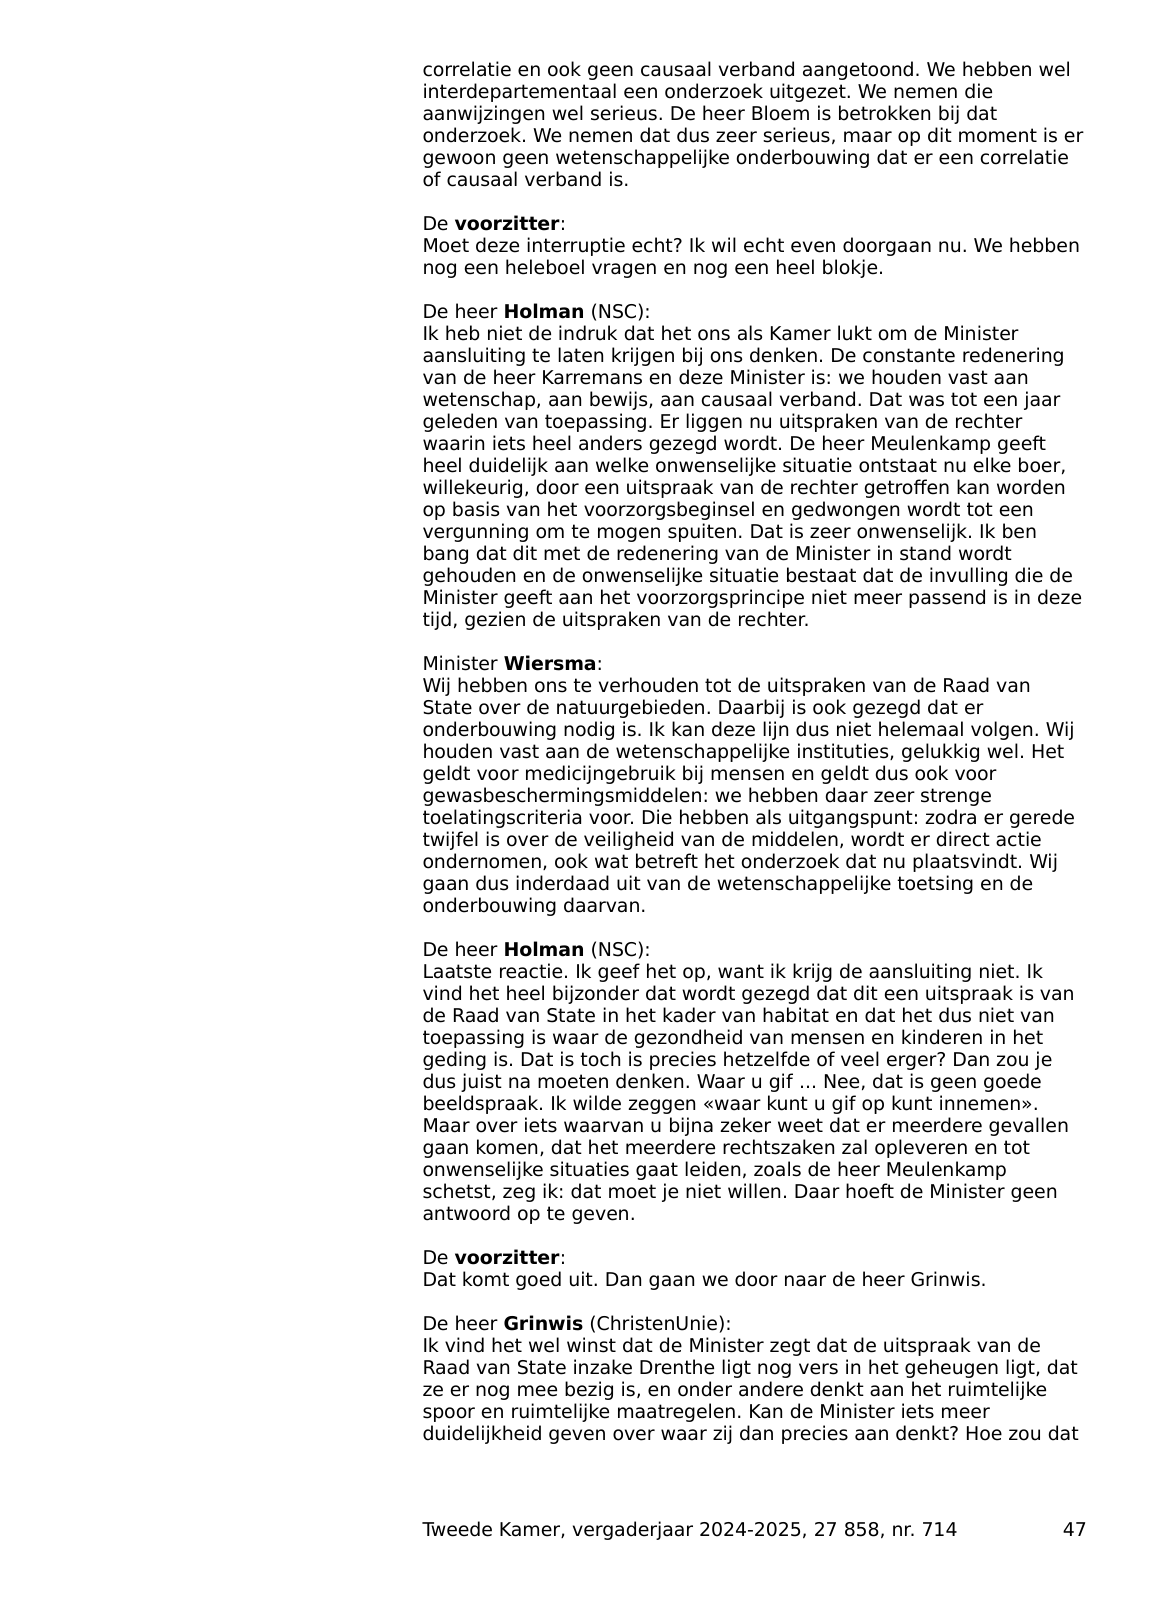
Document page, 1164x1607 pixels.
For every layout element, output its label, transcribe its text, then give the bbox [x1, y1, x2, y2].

text Dat komt goed uit. Dan gaan we door naar de heer Grinwis. [422, 1269, 1087, 1291]
text De voorzitter: [422, 1247, 1087, 1269]
text De heer Holman (NSC): [422, 301, 1087, 323]
text Laatste reactie. Ik geef het op, want ik krijg de aansluiting niet. Ik vind het heel bijzonder dat wordt gezegd dat dit een uitspraak is van de Raad van State in het kader van habitat en dat het dus niet van toepassing is waar de gezondheid van mensen en kinderen in het geding is. Dat is toch is precies hetzelfde of veel erger? Dan zou je dus juist na moeten denken. Waar u gif ... Nee, dat is geen goede beeldspraak. Ik wilde zeggen «waar kunt u gif op kunt innemen». Maar over iets waarvan u bijna zeker weet dat er meerdere gevallen gaan komen, dat het meerdere rechtszaken zal opleveren en tot onwenselijke situaties gaat leiden, zoals de heer Meulenkamp schetst, zeg ik: dat moet je niet willen. Daar hoeft de Minister geen antwoord op te geven. [422, 961, 1087, 1225]
text Moet deze interruptie echt? Ik wil echt even doorgaan nu. We hebben nog een heleboel vragen en nog een heel blokje. [422, 235, 1087, 279]
text De heer Grinwis (ChristenUnie): [422, 1313, 1087, 1335]
text De voorzitter: [422, 213, 1087, 235]
text Wij hebben ons te verhouden tot de uitspraken van de Raad van State over de natuurgebieden. Daarbij is ook gezegd dat er onderbouwing nodig is. Ik kan deze lijn dus niet helemaal volgen. Wij houden vast aan de wetenschappelijke instituties, gelukkig wel. Het geldt voor medicijngebruik bij mensen en geldt dus ook voor gewasbeschermingsmiddelen: we hebben daar zeer strenge toelatingscriteria voor. Die hebben als uitgangspunt: zodra er gerede twijfel is over de veiligheid van de middelen, wordt er direct actie ondernomen, ook wat betreft het onderzoek dat nu plaatsvindt. Wij gaan dus inderdaad uit van de wetenschappelijke toetsing en de onderbouwing daarvan. [422, 675, 1087, 917]
text correlatie en ook geen causaal verband aangetoond. We hebben wel interdepartementaal een onderzoek uitgezet. We nemen die aanwijzingen wel serieus. De heer Bloem is betrokken bij dat onderzoek. We nemen dat dus zeer serieus, maar op dit moment is er gewoon geen wetenschappelijke onderbouwing dat er een correlatie of causaal verband is. [422, 59, 1087, 191]
text Ik vind het wel winst dat de Minister zegt dat de uitspraak van de Raad van State inzake Drenthe ligt nog vers in het geheugen ligt, dat ze er nog mee bezig is, en onder andere denkt aan het ruimtelijke spoor en ruimtelijke maatregelen. Kan de Minister iets meer duidelijkheid geven over waar zij dan precies aan denkt? Hoe zou dat [422, 1335, 1087, 1445]
text Minister Wiersma: [422, 653, 1087, 675]
text Ik heb niet de indruk dat het ons als Kamer lukt om de Minister aansluiting te laten krijgen bij ons denken. De constante redenering van de heer Karremans en deze Minister is: we houden vast aan wetenschap, aan bewijs, aan causaal verband. Dat was tot een jaar geleden van toepassing. Er liggen nu uitspraken van de rechter waarin iets heel anders gezegd wordt. De heer Meulenkamp geeft heel duidelijk aan welke onwenselijke situatie ontstaat nu elke boer, willekeurig, door een uitspraak van de rechter getroffen kan worden op basis van het voorzorgsbeginsel en gedwongen wordt tot een vergunning om te mogen spuiten. Dat is zeer onwenselijk. Ik ben bang dat dit met de redenering van de Minister in stand wordt gehouden en de onwenselijke situatie bestaat dat de invulling die de Minister geeft aan het voorzorgsprincipe niet meer passend is in deze tijd, gezien de uitspraken van de rechter. [422, 323, 1087, 631]
text De heer Holman (NSC): [422, 939, 1087, 961]
